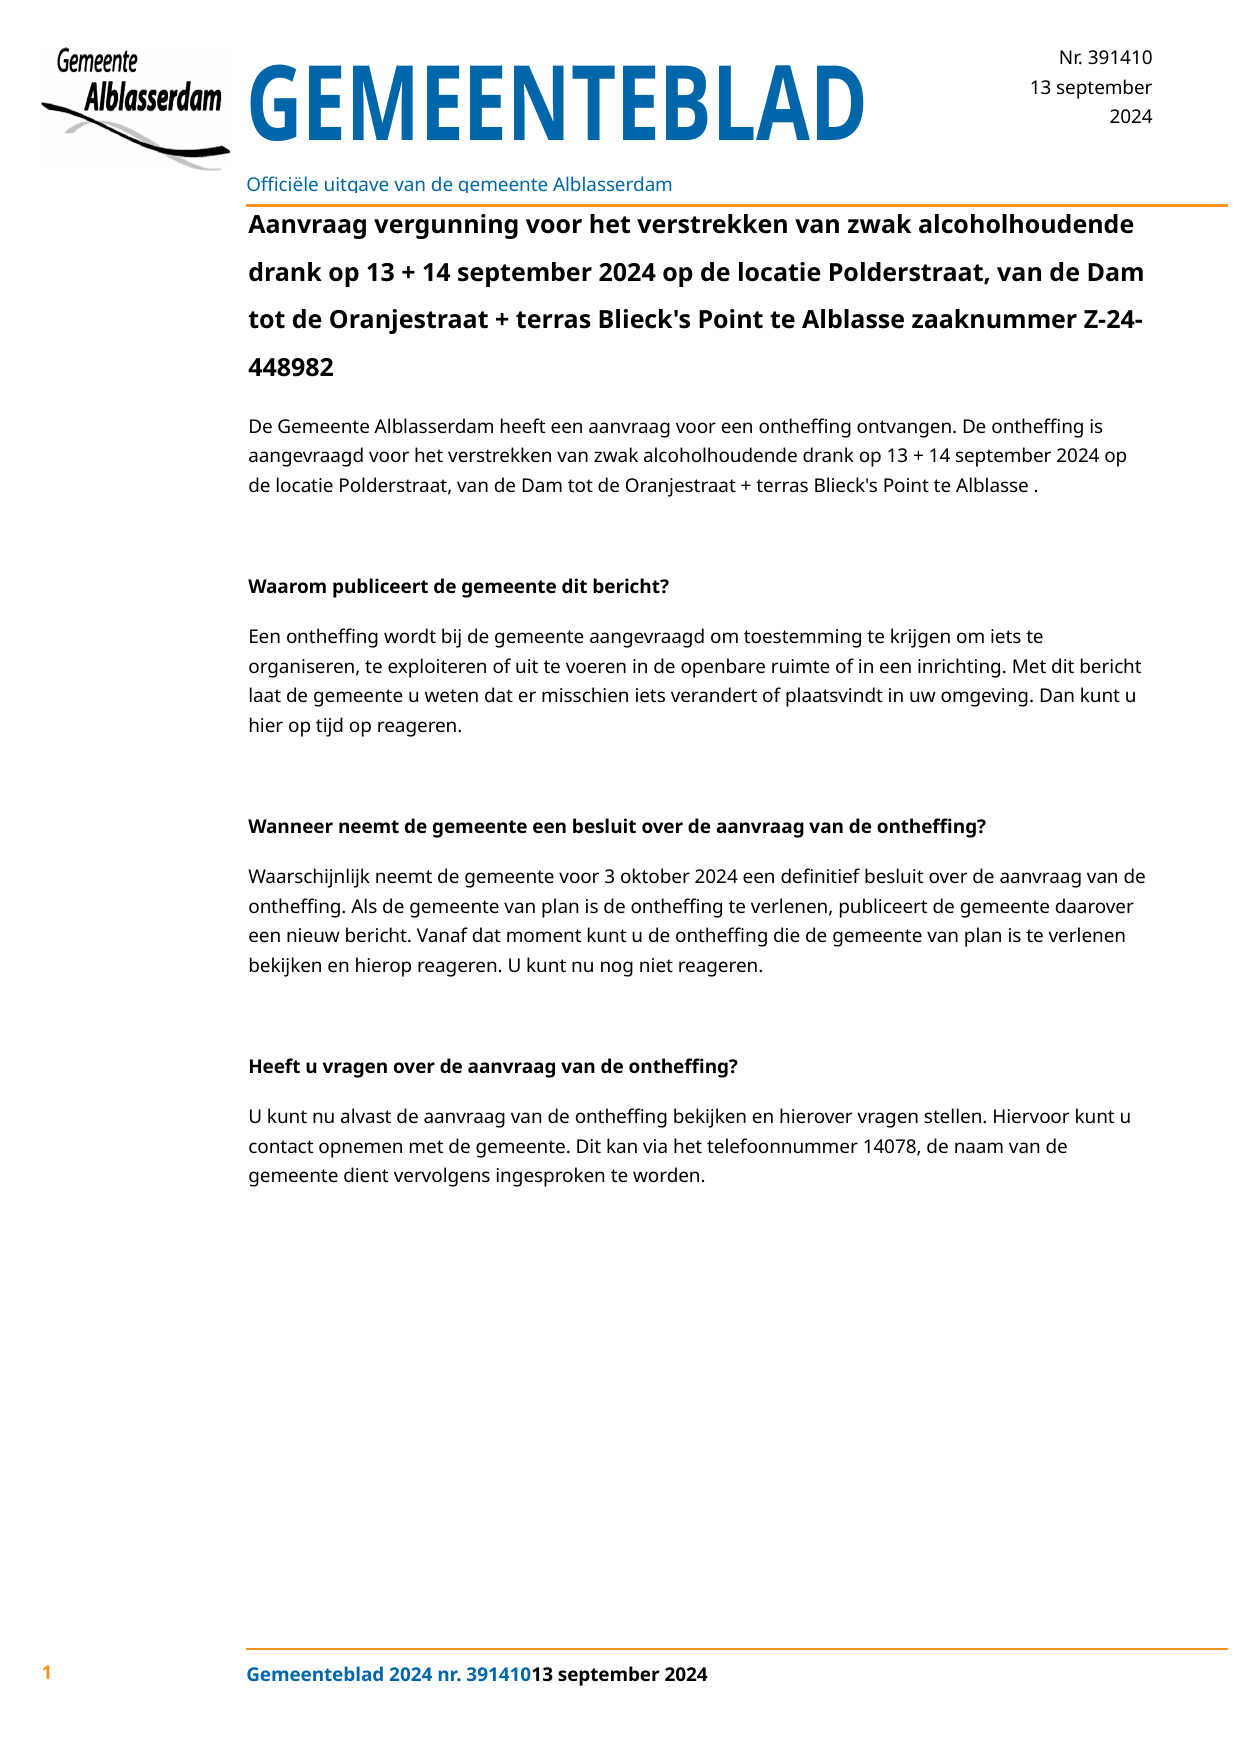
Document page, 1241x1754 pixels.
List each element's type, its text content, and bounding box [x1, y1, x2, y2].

picture [41, 47, 231, 172]
text Heeft u vragen over de aanvraag van de ontheffing? [248, 1053, 1152, 1079]
text Een ontheffing wordt bij de gemeente aangevraagd om toestemming te krijgen om iets te organiseren, te exploiteren of uit te voeren in de openbare ruimte of in een inrichting. Met dit bericht laat de gemeente u weten dat er misschien iets verandert of plaatsvindt in uw omgeving. Dan kunt u hier op tijd op reageren. [248, 623, 1152, 738]
text Waarom publiceert de gemeente dit bericht? [248, 573, 1152, 599]
text Waarschijnlijk neemt de gemeente voor 3 oktober 2024 een definitief besluit over de aanvraag van de ontheffing. Als de gemeente van plan is de ontheffing te verlenen, publiceert de gemeente daarover een nieuw bericht. Vanaf dat moment kunt u de ontheffing die de gemeente van plan is te verlenen bekijken en hierop reageren. U kunt nu nog niet reageren. [248, 863, 1152, 978]
text U kunt nu alvast de aanvraag van de ontheffing bekijken en hierover vragen stellen. Hiervoor kunt u contact opnemen met de gemeente. Dit kan via het telefoonnummer 14078, de naam van de gemeente dient vervolgens ingesproken te worden. [248, 1103, 1152, 1188]
text De Gemeente Alblasserdam heeft een aanvraag voor een ontheffing ontvangen. De ontheffing is aangevraagd voor het verstrekken van zwak alcoholhoudende drank op 13 + 14 september 2024 op de locatie Polderstraat, van de Dam tot de Oranjestraat + terras Blieck's Point te Alblasse . [248, 413, 1152, 498]
text Wanneer neemt de gemeente een besluit over de aanvraag van de ontheffing? [248, 813, 1152, 839]
text Aanvraag vergunning voor het verstrekken van zwak alcoholhoudende drank op 13 + 14 september 2024 op de locatie Polderstraat, van de Dam tot de Oranjestraat + terras Blieck's Point te Alblasse zaaknummer Z-24-448982 [248, 207, 1152, 384]
